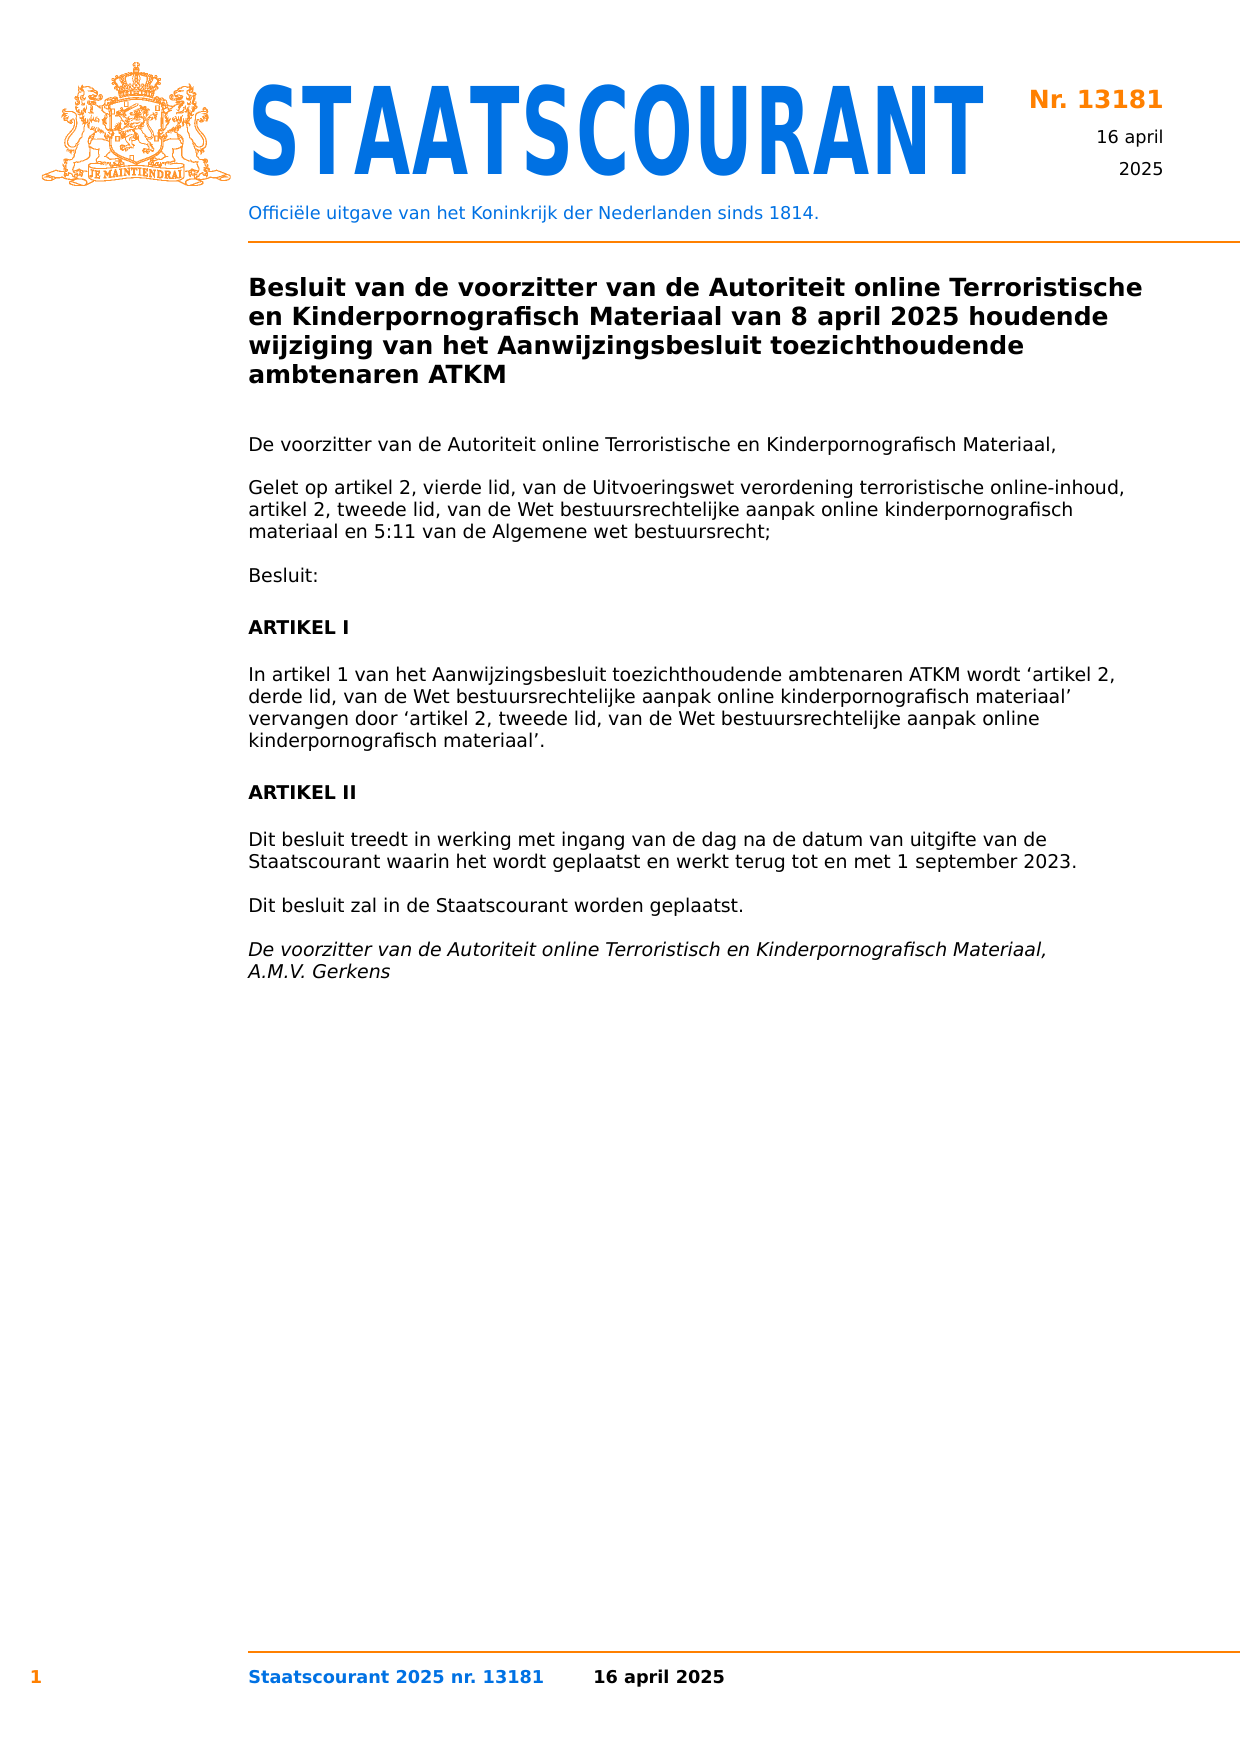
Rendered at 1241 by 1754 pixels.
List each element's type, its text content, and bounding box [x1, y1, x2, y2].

table_header Nr. 13181 [998, 62, 1240, 121]
subtitle Besluit van de voorzitter van de Autoriteit online Terroristische en Kinderpornografisch Materiaal van 8 april 2025 houdende wijziging van het Aanwijzingsbesluit toezichthoudende ambtenaren ATKM [248, 273, 1163, 390]
text Dit besluit zal in de Staatscourant worden geplaatst. [248, 895, 1163, 917]
table_cell 2025 [998, 153, 1240, 203]
text Besluit: [248, 565, 1163, 587]
text De voorzitter van de Autoriteit online Terroristisch en Kinderpornografisch Materiaal, A.M.V. Gerkens [248, 939, 1163, 983]
text Dit besluit treedt in werking met ingang van de dag na de datum van uitgifte van de Staatscourant waarin het wordt geplaatst en werkt terug tot en met 1 september 2023. [248, 829, 1163, 873]
table_cell 16 april [998, 121, 1240, 153]
picture [41, 62, 231, 186]
table_header [25, 62, 248, 241]
table_cell Officiële uitgave van het Koninkrijk der Nederlanden sinds 1814. [248, 203, 1240, 241]
subtitle ARTIKEL I [248, 617, 1163, 639]
text In artikel 1 van het Aanwijzingsbesluit toezichthoudende ambtenaren ATKM wordt ‘artikel 2, derde lid, van de Wet bestuursrechtelijke aanpak online kinderpornografisch materiaal’ vervangen door ‘artikel 2, tweede lid, van de Wet bestuursrechtelijke aanpak online kinderpornografisch materiaal’. [248, 664, 1163, 752]
table_header STAATSCOURANT [248, 62, 998, 203]
text Gelet op artikel 2, vierde lid, van de Uitvoeringswet verordening terroristische online-inhoud, artikel 2, tweede lid, van de Wet bestuursrechtelijke aanpak online kinderpornografisch materiaal en 5:11 van de Algemene wet bestuursrecht; [248, 477, 1163, 543]
subtitle ARTIKEL II [248, 782, 1163, 804]
text De voorzitter van de Autoriteit online Terroristische en Kinderpornografisch Materiaal, [248, 433, 1163, 455]
